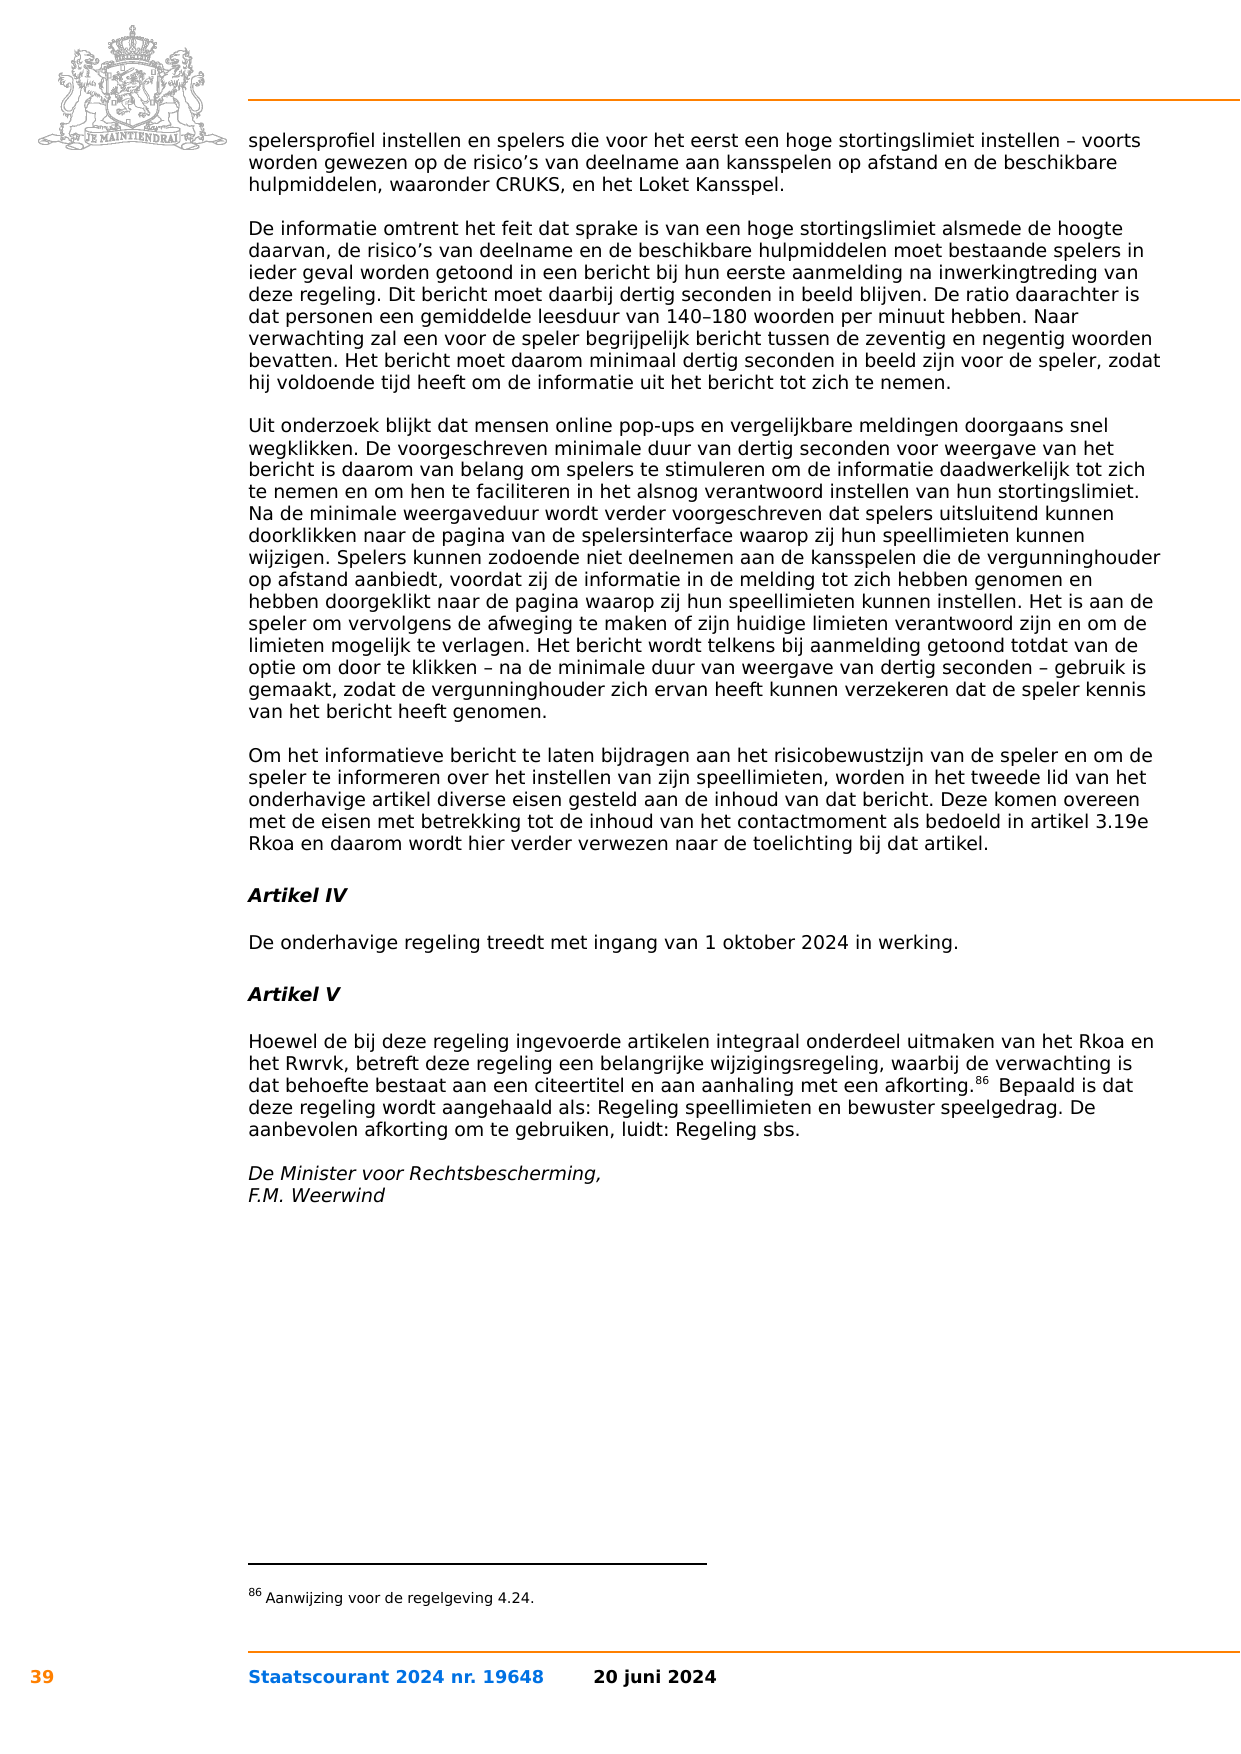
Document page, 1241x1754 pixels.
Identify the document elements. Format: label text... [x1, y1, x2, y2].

picture [38, 25, 227, 150]
subtitle Artikel V [248, 984, 1163, 1006]
text De onderhavige regeling treedt met ingang van 1 oktober 2024 in werking. [248, 932, 1163, 954]
text Aanwijzing voor de regelgeving 4.24. [248, 1586, 1163, 1608]
text De Minister voor Rechtsbescherming, F.M. Weerwind [248, 1163, 1163, 1207]
text De informatie omtrent het feit dat sprake is van een hoge stortingslimiet alsmede de hoogte daarvan, de risico’s van deelname en de beschikbare hulpmiddelen moet bestaande spelers in ieder geval worden getoond in een bericht bij hun eerste aanmelding na inwerkingtreding van deze regeling. Dit bericht moet daarbij dertig seconden in beeld blijven. De ratio daarachter is dat personen een gemiddelde leesduur van 140–180 woorden per minuut hebben. Naar verwachting zal een voor de speler begrijpelijk bericht tussen de zeventig en negentig woorden bevatten. Het bericht moet daarom minimaal dertig seconden in beeld zijn voor de speler, zodat hij voldoende tijd heeft om de informatie uit het bericht tot zich te nemen. [248, 218, 1163, 393]
subtitle Artikel IV [248, 885, 1163, 907]
text Hoewel de bij deze regeling ingevoerde artikelen integraal onderdeel uitmaken van het Rkoa en het Rwrvk, betreft deze regeling een belangrijke wijzigingsregeling, waarbij de verwachting is dat behoefte bestaat aan een citeertitel en aan aanhaling met een afkorting. Bepaald is dat deze regeling wordt aangehaald als: Regeling speellimieten en bewuster speelgedrag. De aanbevolen afkorting om te gebruiken, luidt: Regeling sbs. [248, 1031, 1163, 1141]
text Om het informatieve bericht te laten bijdragen aan het risicobewustzijn van de speler en om de speler te informeren over het instellen van zijn speellimieten, worden in het tweede lid van het onderhavige artikel diverse eisen gesteld aan de inhoud van dat bericht. Deze komen overeen met de eisen met betrekking tot de inhoud van het contactmoment als bedoeld in artikel 3.19e Rkoa en daarom wordt hier verder verwezen naar de toelichting bij dat artikel. [248, 745, 1163, 855]
text spelersprofiel instellen en spelers die voor het eerst een hoge stortingslimiet instellen – voorts worden gewezen op de risico’s van deelname aan kansspelen op afstand en de beschikbare hulpmiddelen, waaronder CRUKS, en het Loket Kansspel. [248, 130, 1163, 196]
text Uit onderzoek blijkt dat mensen online pop-ups en vergelijkbare meldingen doorgaans snel wegklikken. De voorgeschreven minimale duur van dertig seconden voor weergave van het bericht is daarom van belang om spelers te stimuleren om de informatie daadwerkelijk tot zich te nemen en om hen te faciliteren in het alsnog verantwoord instellen van hun stortingslimiet. Na de minimale weergaveduur wordt verder voorgeschreven dat spelers uitsluitend kunnen doorklikken naar de pagina van de spelersinterface waarop zij hun speellimieten kunnen wijzigen. Spelers kunnen zodoende niet deelnemen aan de kansspelen die de vergunninghouder op afstand aanbiedt, voordat zij de informatie in de melding tot zich hebben genomen en hebben doorgeklikt naar de pagina waarop zij hun speellimieten kunnen instellen. Het is aan de speler om vervolgens de afweging te maken of zijn huidige limieten verantwoord zijn en om de limieten mogelijk te verlagen. Het bericht wordt telkens bij aanmelding getoond totdat van de optie om door te klikken – na de minimale duur van weergave van dertig seconden – gebruik is gemaakt, zodat de vergunninghouder zich ervan heeft kunnen verzekeren dat de speler kennis van het bericht heeft genomen. [248, 415, 1163, 723]
